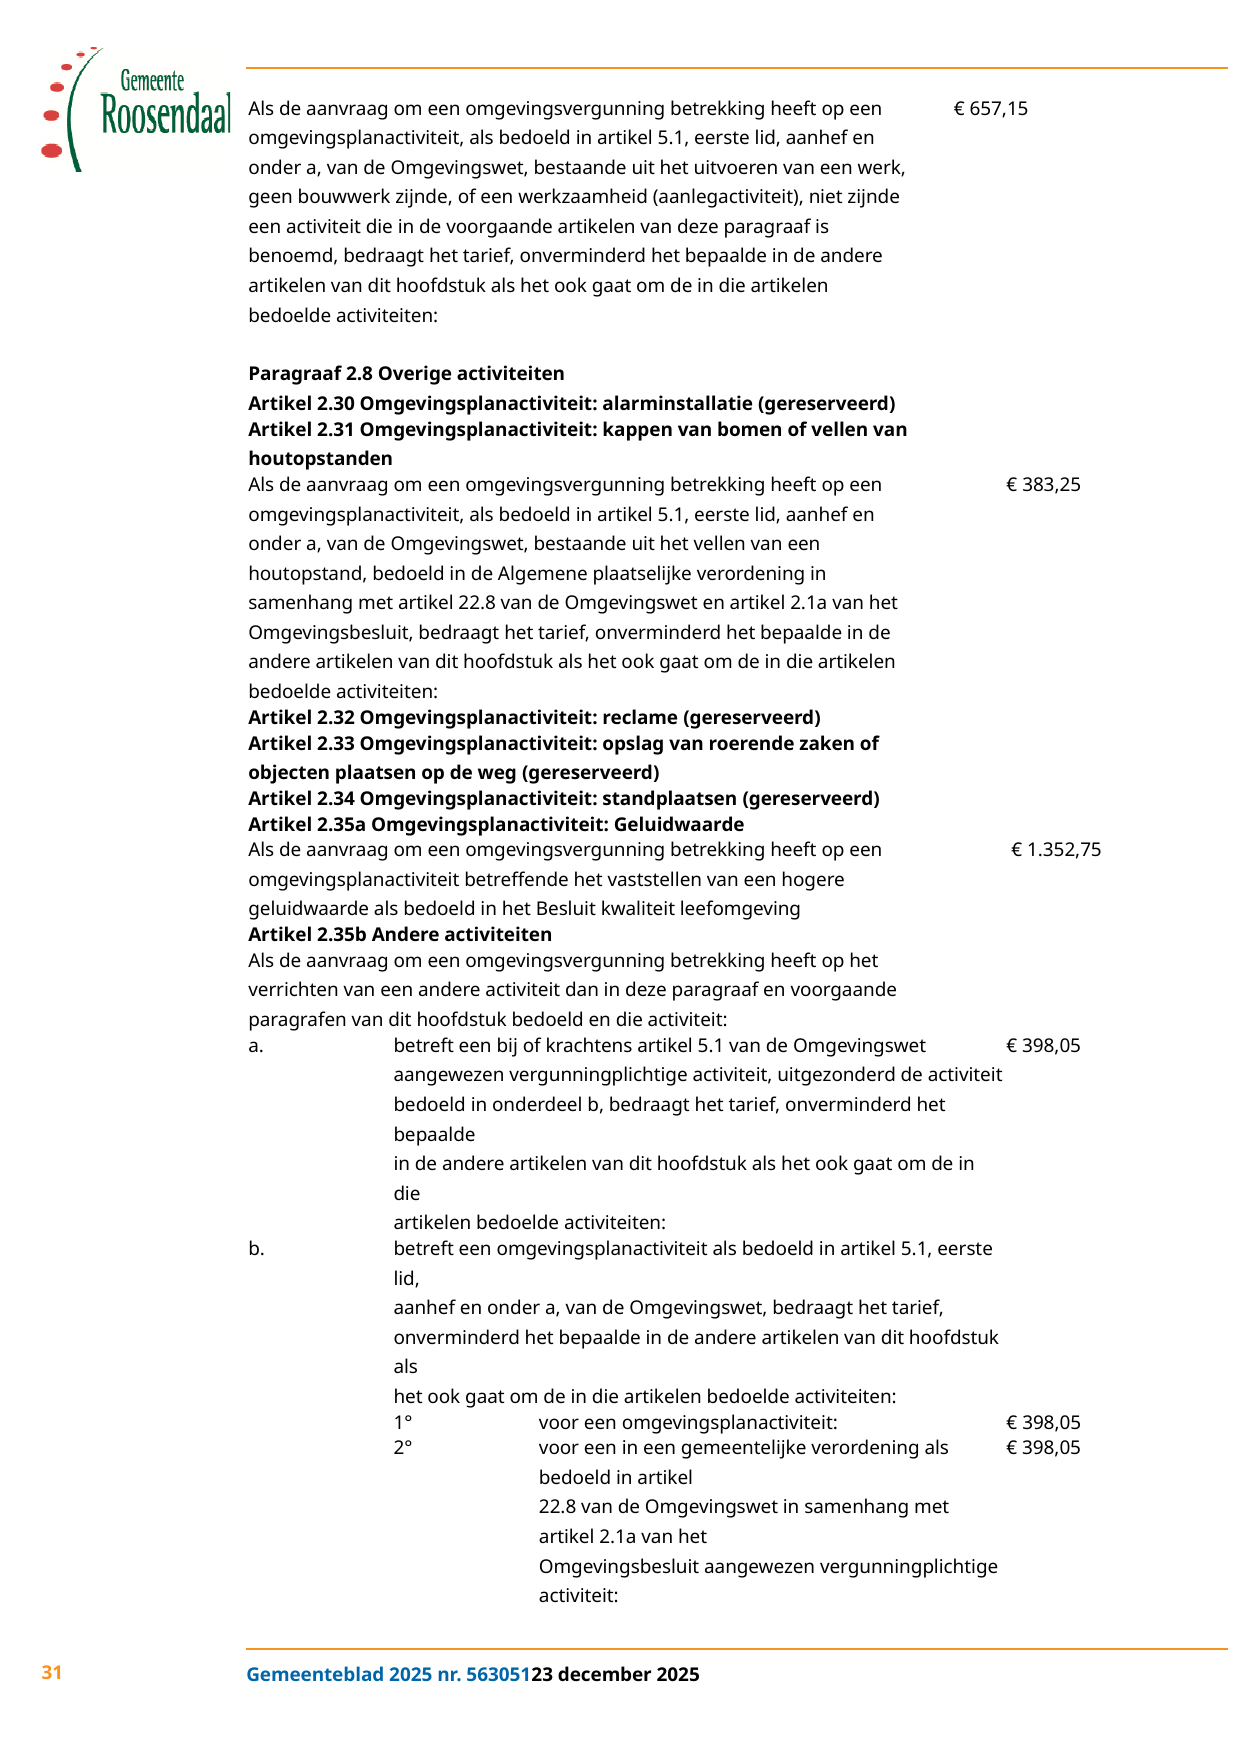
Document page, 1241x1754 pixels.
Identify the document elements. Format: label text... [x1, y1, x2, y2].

table_cell Artikel 2.34 Omgevingsplanactiviteit: standplaatsen (gereserveerd) [248, 785, 1006, 811]
table_cell betreft een omgevingsplanactiviteit als bedoeld in artikel 5.1, eerste lid, aanhef en onder a, van de Omgevingswet, bedraagt het tarief, onverminderd het bepaalde in de andere artikelen van dit hoofdstuk als het ook gaat om de in die artikelen bedoelde activiteiten: [393, 1235, 1006, 1409]
picture [41, 47, 231, 172]
table_cell Als de aanvraag om een omgevingsvergunning betrekking heeft op een omgevingsplanactiviteit, als bedoeld in artikel 5.1, eerste lid, aanhef en onder a, van de Omgevingswet, bestaande uit het uitvoeren van een werk, geen bouwwerk zijnde, of een werkzaamheid (aanlegactiviteit), niet zijnde een activiteit die in de voorgaande artikelen van deze paragraaf is benoemd, bedraagt het tarief, onverminderd het bepaalde in de andere artikelen van dit hoofdstuk als het ook gaat om de in die artikelen bedoelde activiteiten: [248, 95, 954, 328]
table_cell € 398,05 [1006, 1032, 1152, 1235]
table_cell [248, 1435, 393, 1608]
table_cell Als de aanvraag om een omgevingsvergunning betrekking heeft op een omgevingsplanactiviteit, als bedoeld in artikel 5.1, eerste lid, aanhef en onder a, van de Omgevingswet, bestaande uit het vellen van een houtopstand, bedoeld in de Algemene plaatselijke verordening in samenhang met artikel 22.8 van de Omgevingswet en artikel 2.1a van het Omgevingsbesluit, bedraagt het tarief, onverminderd het bepaalde in de andere artikelen van dit hoofdstuk als het ook gaat om de in die artikelen bedoelde activiteiten: [248, 471, 1006, 704]
table_header Artikel 2.30 Omgevingsplanactiviteit: alarminstallatie (gereserveerd) [248, 390, 1006, 416]
table_cell voor een omgevingsplanactiviteit: [539, 1409, 1006, 1434]
table_cell [1006, 921, 1152, 947]
table_cell betreft een bij of krachtens artikel 5.1 van de Omgevingswet aangewezen vergunningplichtige activiteit, uitgezonderd de activiteit bedoeld in onderdeel b, bedraagt het tarief, onverminderd het bepaalde in de andere artikelen van dit hoofdstuk als het ook gaat om de in die artikelen bedoelde activiteiten: [393, 1032, 1006, 1235]
table_cell a. [248, 1032, 393, 1235]
table_cell Artikel 2.32 Omgevingsplanactiviteit: reclame (gereserveerd) [248, 704, 1006, 730]
table_cell voor een in een gemeentelijke verordening als bedoeld in artikel 22.8 van de Omgevingswet in samenhang met artikel 2.1a van het Omgevingsbesluit aangewezen vergunningplichtige activiteit: [539, 1435, 1006, 1608]
table_cell [1006, 947, 1152, 1032]
table_cell Artikel 2.31 Omgevingsplanactiviteit: kappen van bomen of vellen van houtopstanden [248, 416, 1006, 471]
table_cell 2° [393, 1435, 539, 1608]
table_cell [1006, 811, 1152, 836]
table_cell b. [248, 1235, 393, 1409]
table_cell [1006, 730, 1152, 785]
table_cell Als de aanvraag om een omgevingsvergunning betrekking heeft op een omgevingsplanactiviteit betreffende het vaststellen van een hogere geluidwaarde als bedoeld in het Besluit kwaliteit leefomgeving [248, 836, 1006, 921]
table_cell 1° [393, 1409, 539, 1434]
table_cell € 398,05 [1006, 1409, 1152, 1434]
table_cell € 383,25 [1006, 471, 1152, 704]
table_cell Artikel 2.35a Omgevingsplanactiviteit: Geluidwaarde [248, 811, 1006, 836]
table_cell € 657,15 [954, 95, 1152, 328]
table_cell [1006, 1235, 1152, 1409]
table_cell [248, 1409, 393, 1434]
table_header [1006, 390, 1152, 416]
table_cell Artikel 2.33 Omgevingsplanactiviteit: opslag van roerende zaken of objecten plaatsen op de weg (gereserveerd) [248, 730, 1006, 785]
text Paragraaf 2.8 Overige activiteiten [248, 360, 1152, 386]
table_cell Artikel 2.35b Andere activiteiten [248, 921, 1006, 947]
table_cell [1006, 704, 1152, 730]
table_cell [1006, 785, 1152, 811]
table_cell [1006, 416, 1152, 471]
table_cell € 398,05 [1006, 1435, 1152, 1608]
table_cell € 1.352,75 [1006, 836, 1152, 921]
table_cell Als de aanvraag om een omgevingsvergunning betrekking heeft op het verrichten van een andere activiteit dan in deze paragraaf en voorgaande paragrafen van dit hoofdstuk bedoeld en die activiteit: [248, 947, 1006, 1032]
